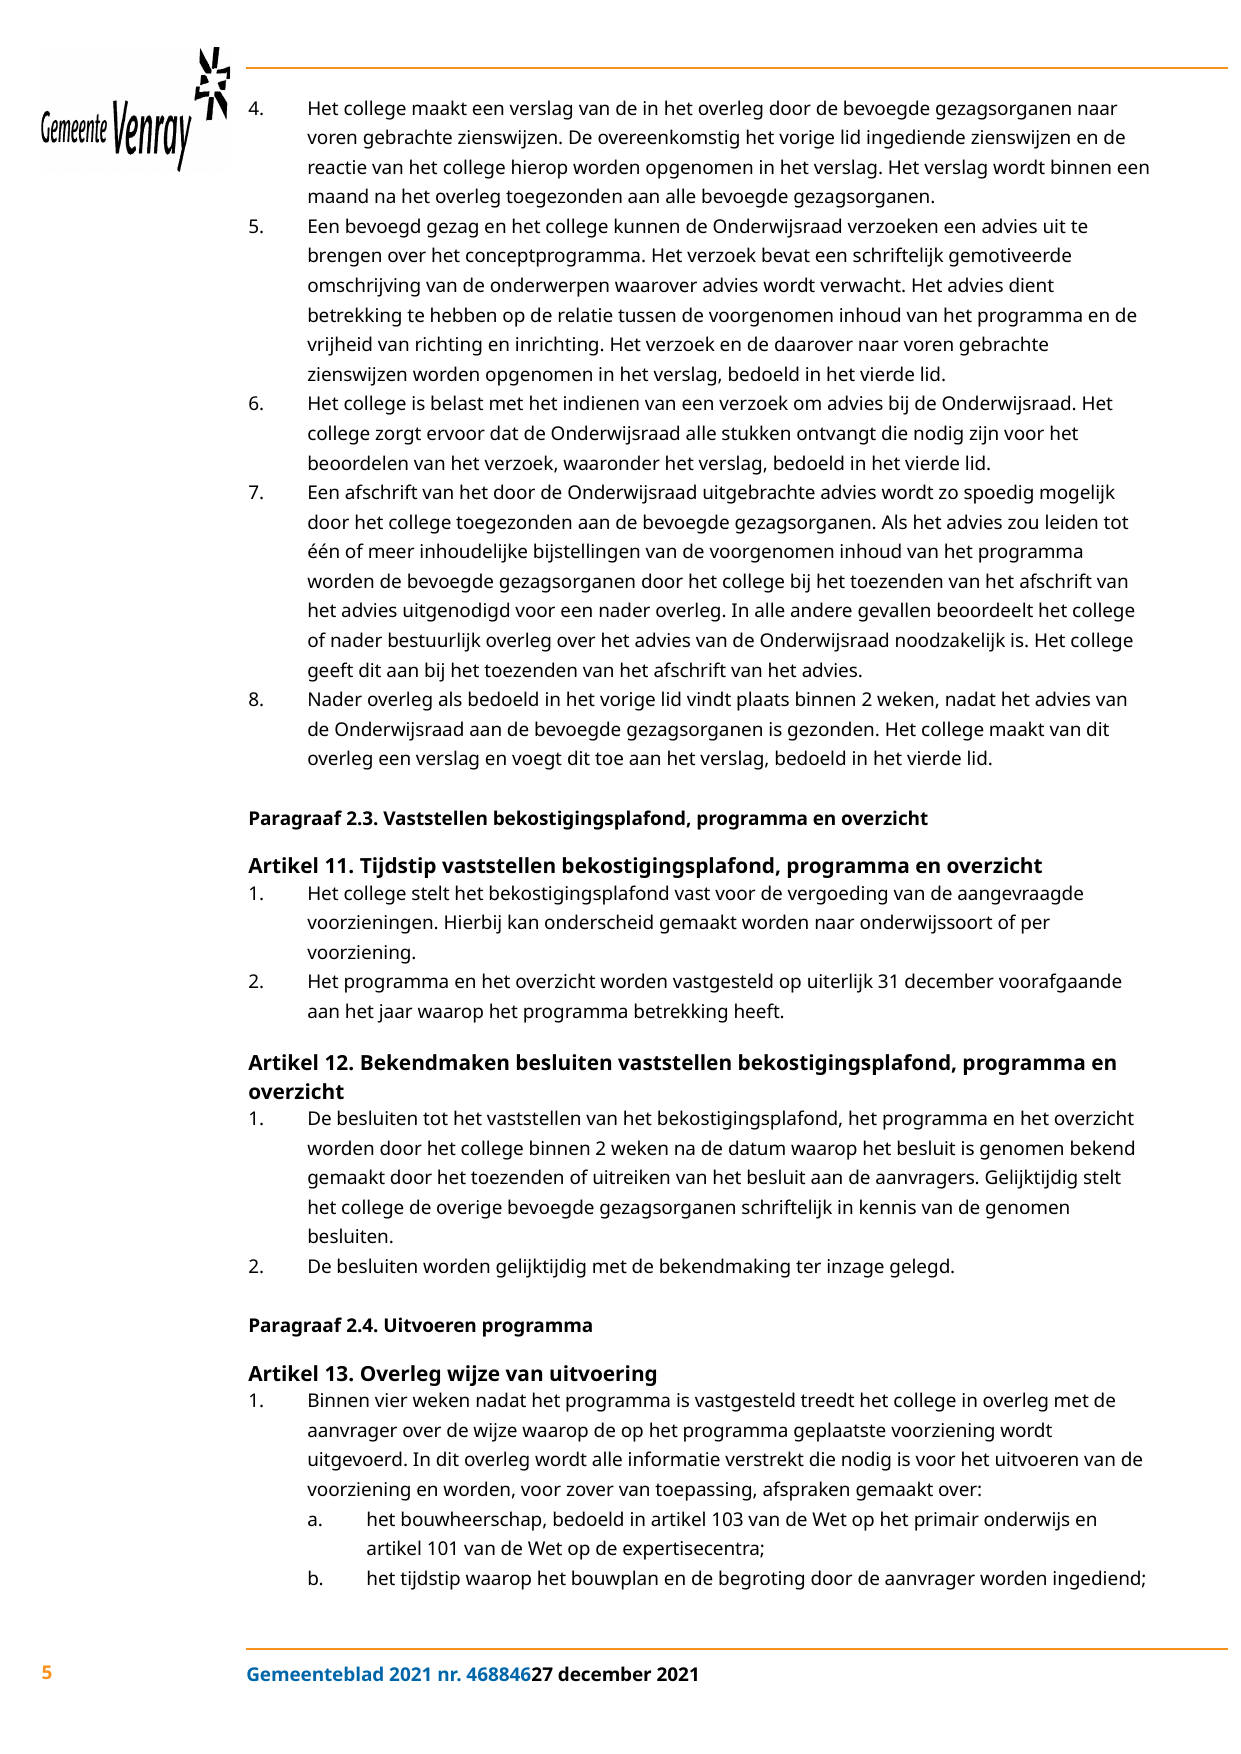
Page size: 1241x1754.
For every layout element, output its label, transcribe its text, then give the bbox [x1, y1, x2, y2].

text Paragraaf 2.4. Uitvoeren programma [248, 1312, 1152, 1338]
list Het college maakt een verslag van de in het overleg door de bevoegde gezagsorganen naar voren gebrachte zienswijzen. De overeenkomstig het vorige lid ingediende zienswijzen en de reactie van het college hierop worden opgenomen in het verslag. Het verslag wordt binnen een maand na het overleg toegezonden aan alle bevoegde gezagsorganen. [248, 95, 1152, 209]
list De besluiten tot het vaststellen van het bekostigingsplafond, het programma en het overzicht worden door het college binnen 2 weken na de datum waarop het besluit is genomen bekend gemaakt door het toezenden of uitreiken van het besluit aan de aanvragers. Gelijktijdig stelt het college de overige bevoegde gezagsorganen schriftelijk in kennis van de genomen besluiten. [248, 1105, 1152, 1249]
list Het programma en het overzicht worden vastgesteld op uiterlijk 31 december voorafgaande aan het jaar waarop het programma betrekking heeft. [248, 968, 1152, 1024]
list Nader overleg als bedoeld in het vorige lid vindt plaats binnen 2 weken, nadat het advies van de Onderwijsraad aan de bevoegde gezagsorganen is gezonden. Het college maakt van dit overleg een verslag en voegt dit toe aan het verslag, bedoeld in het vierde lid. [248, 686, 1152, 771]
text Artikel 11. Tijdstip vaststellen bekostigingsplafond, programma en overzicht [248, 851, 1152, 880]
list Het college is belast met het indienen van een verzoek om advies bij de Onderwijsraad. Het college zorgt ervoor dat de Onderwijsraad alle stukken ontvangt die nodig zijn voor het beoordelen van het verzoek, waaronder het verslag, bedoeld in het vierde lid. [248, 391, 1152, 476]
text Artikel 13. Overleg wijze van uitvoering [248, 1359, 1152, 1387]
list Binnen vier weken nadat het programma is vastgesteld treedt het college in overleg met de aanvrager over de wijze waarop de op het programma geplaatste voorziening wordt uitgevoerd. In dit overleg wordt alle informatie verstrekt die nodig is voor het uitvoeren van de voorziening en worden, voor zover van toepassing, afspraken gemaakt over: [248, 1387, 1152, 1502]
text Artikel 12. Bekendmaken besluiten vaststellen bekostigingsplafond, programma en overzicht [248, 1048, 1152, 1105]
list Een bevoegd gezag en het college kunnen de Onderwijsraad verzoeken een advies uit te brengen over het conceptprogramma. Het verzoek bevat een schriftelijk gemotiveerde omschrijving van de onderwerpen waarover advies wordt verwacht. Het advies dient betrekking te hebben op de relatie tussen de voorgenomen inhoud van het programma en de vrijheid van richting en inrichting. Het verzoek en de daarover naar voren gebrachte zienswijzen worden opgenomen in het verslag, bedoeld in het vierde lid. [248, 213, 1152, 387]
list Een afschrift van het door de Onderwijsraad uitgebrachte advies wordt zo spoedig mogelijk door het college toegezonden aan de bevoegde gezagsorganen. Als het advies zou leiden tot één of meer inhoudelijke bijstellingen van de voorgenomen inhoud van het programma worden de bevoegde gezagsorganen door het college bij het toezenden van het afschrift van het advies uitgenodigd voor een nader overleg. In alle andere gevallen beoordeelt het college of nader bestuurlijk overleg over het advies van de Onderwijsraad noodzakelijk is. Het college geeft dit aan bij het toezenden van het afschrift van het advies. [248, 479, 1152, 683]
list De besluiten worden gelijktijdig met de bekendmaking ter inzage gelegd. [248, 1253, 1152, 1279]
list Het college stelt het bekostigingsplafond vast voor de vergoeding van de aangevraagde voorzieningen. Hierbij kan onderscheid gemaakt worden naar onderwijssoort of per voorziening. [248, 880, 1152, 965]
picture [41, 47, 231, 172]
text Paragraaf 2.3. Vaststellen bekostigingsplafond, programma en overzicht [248, 805, 1152, 831]
list het tijdstip waarop het bouwplan en de begroting door de aanvrager worden ingediend; [307, 1565, 1152, 1591]
list het bouwheerschap, bedoeld in artikel 103 van de Wet op het primair onderwijs en artikel 101 van de Wet op de expertisecentra; [307, 1506, 1152, 1561]
